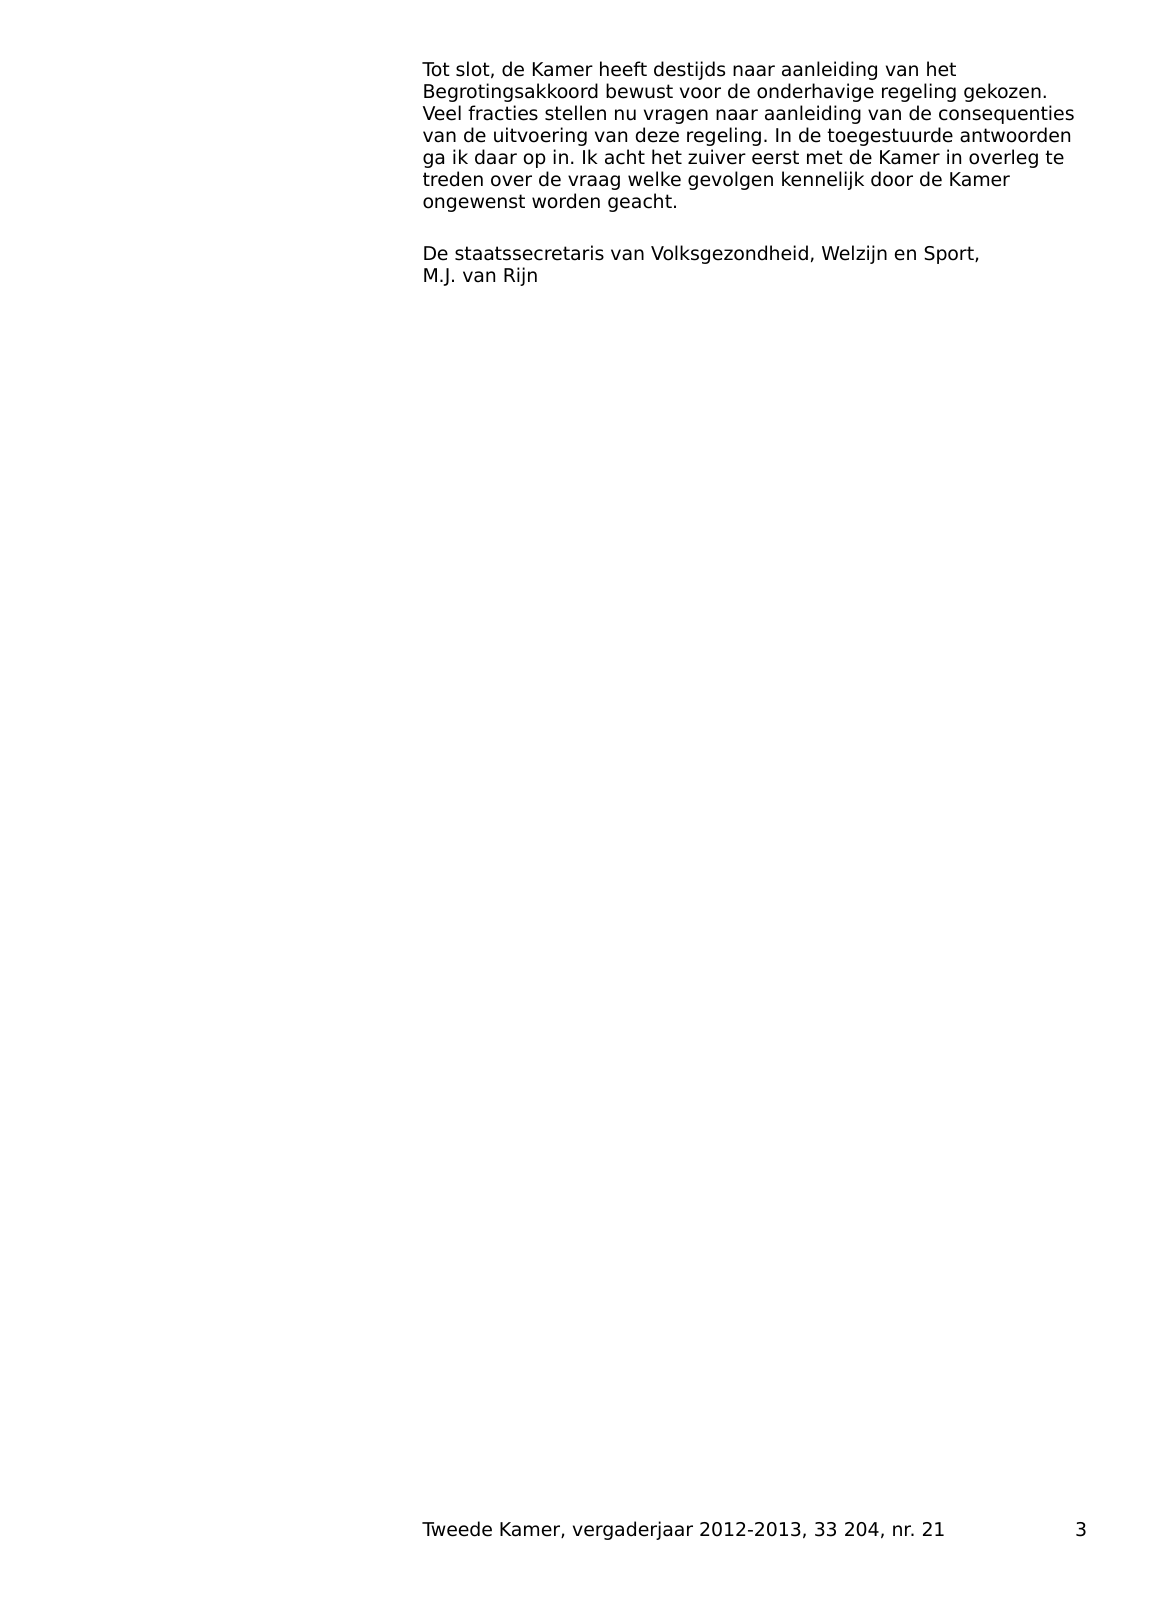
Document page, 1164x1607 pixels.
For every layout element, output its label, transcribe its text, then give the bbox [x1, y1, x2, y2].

text Tot slot, de Kamer heeft destijds naar aanleiding van het Begrotingsakkoord bewust voor de onderhavige regeling gekozen. Veel fracties stellen nu vragen naar aanleiding van de consequenties van de uitvoering van deze regeling. In de toegestuurde antwoorden ga ik daar op in. Ik acht het zuiver eerst met de Kamer in overleg te treden over de vraag welke gevolgen kennelijk door de Kamer ongewenst worden geacht. [422, 59, 1087, 213]
text De staatssecretaris van Volksgezondheid, Welzijn en Sport, M.J. van Rijn [422, 243, 1087, 287]
